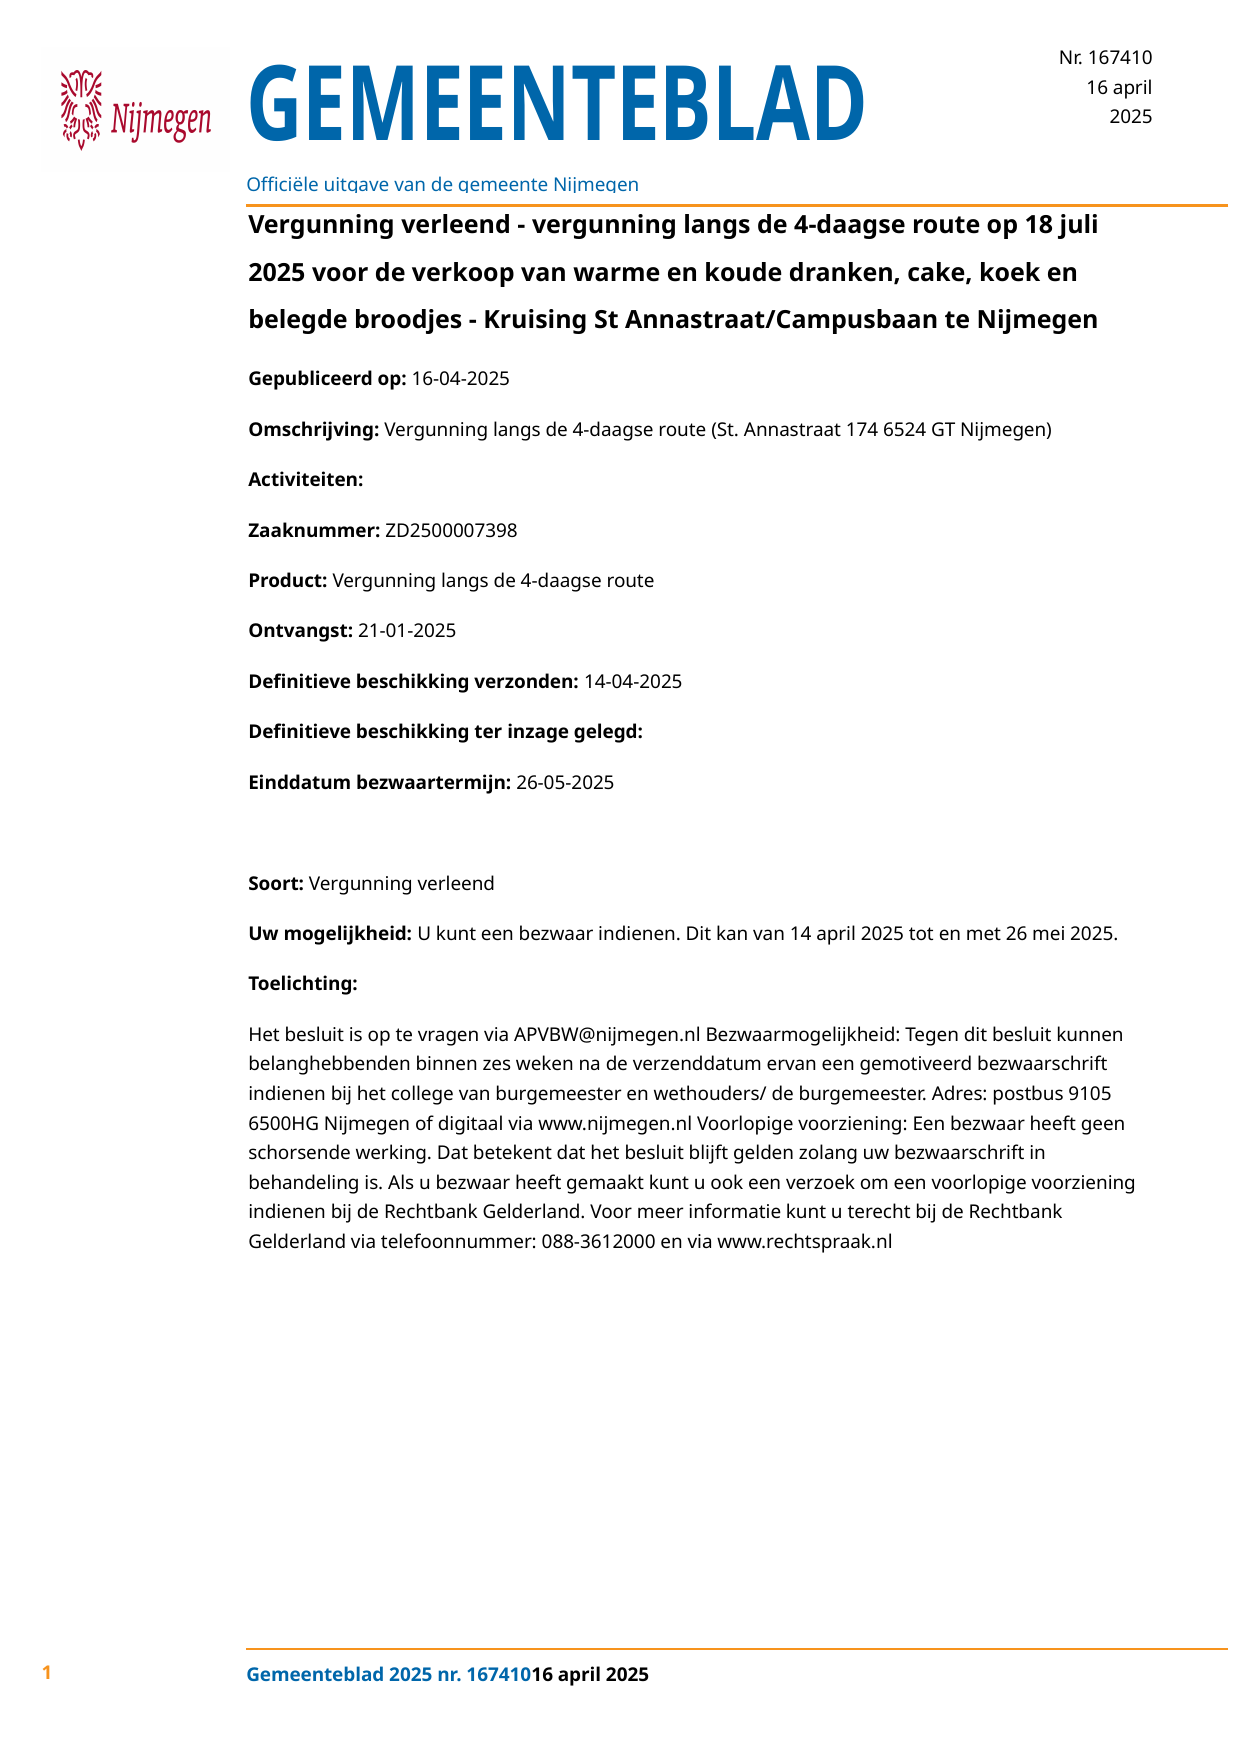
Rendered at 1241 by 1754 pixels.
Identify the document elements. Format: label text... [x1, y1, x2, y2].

text Ontvangst: 21-01-2025 [248, 618, 1152, 643]
text Soort: Vergunning verleend [248, 870, 1152, 895]
text Definitieve beschikking verzonden: 14-04-2025 [248, 668, 1152, 694]
text Uw mogelijkheid: U kunt een bezwaar indienen. Dit kan van 14 april 2025 tot en met 26 mei 2025. [248, 920, 1152, 946]
text Definitieve beschikking ter inzage gelegd: [248, 718, 1152, 744]
text Omschrijving: Vergunning langs de 4-daagse route (St. Annastraat 174 6524 GT Nijmegen) [248, 416, 1152, 442]
text Zaaknummer: ZD2500007398 [248, 517, 1152, 542]
text Activiteiten: [248, 466, 1152, 492]
picture [41, 47, 231, 172]
text Vergunning verleend - vergunning langs de 4-daagse route op 18 juli 2025 voor de verkoop van warme en koude dranken, cake, koek en belegde broodjes - Kruising St Annastraat/Campusbaan te Nijmegen [248, 207, 1152, 336]
text Einddatum bezwaartermijn: 26-05-2025 [248, 769, 1152, 794]
text Het besluit is op te vragen via APVBW@nijmegen.nl Bezwaarmogelijkheid: Tegen dit besluit kunnen belanghebbenden binnen zes weken na de verzenddatum ervan een gemotiveerd bezwaarschrift indienen bij het college van burgemeester en wethouders/ de burgemeester. Adres: postbus 9105 6500HG Nijmegen of digitaal via www.nijmegen.nl Voorlopige voorziening: Een bezwaar heeft geen schorsende werking. Dat betekent dat het besluit blijft gelden zolang uw bezwaarschrift in behandeling is. Als u bezwaar heeft gemaakt kunt u ook een verzoek om een voorlopige voorziening indienen bij de Rechtbank Gelderland. Voor meer informatie kunt u terecht bij de Rechtbank Gelderland via telefoonnummer: 088-3612000 en via www.rechtspraak.nl [248, 1021, 1152, 1254]
text Product: Vergunning langs de 4-daagse route [248, 567, 1152, 593]
text Toelichting: [248, 971, 1152, 996]
text Gepubliceerd op: 16-04-2025 [248, 366, 1152, 391]
